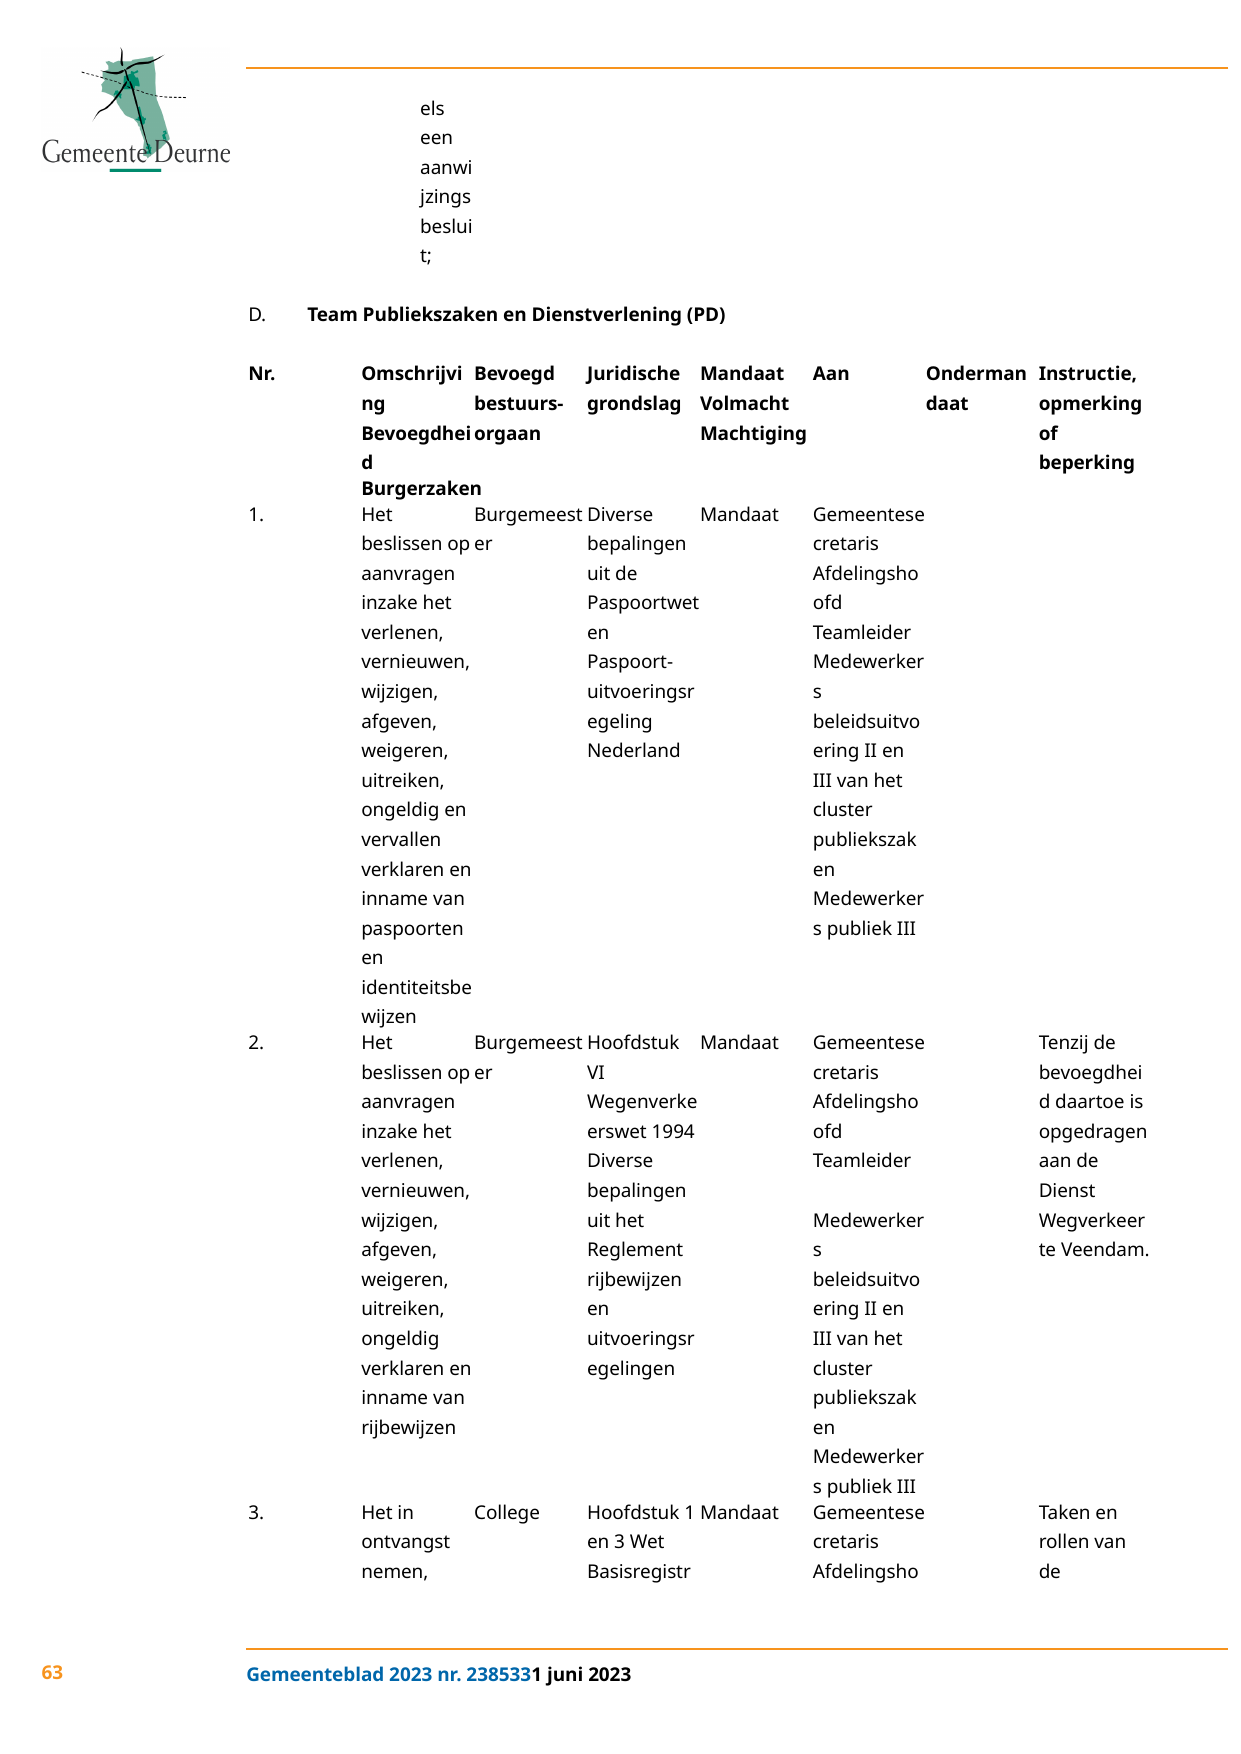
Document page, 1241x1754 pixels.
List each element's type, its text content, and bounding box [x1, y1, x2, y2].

table_cell Het in ontvangst nemen, [361, 1499, 474, 1584]
table_cell Gemeentesecretaris Afdelingshoofd Teamleider Medewerkers beleidsuitvoering II en III van het cluster publiekszaken Medewerkers publiek III [813, 501, 926, 1029]
table_cell [926, 1029, 1038, 1499]
table_cell Hoofdstuk VI Wegenverkeerswet 1994 Diverse bepalingen uit het Reglement rijbewijzen en uitvoeringsregelingen [587, 1029, 700, 1499]
table_header Instructie, opmerking of beperking [1039, 361, 1152, 475]
table_cell 1. [248, 501, 361, 1029]
picture [41, 47, 231, 172]
table_cell [1039, 501, 1152, 1029]
table_cell 2. [248, 1029, 361, 1499]
table_cell els een aanwijzingsbesluit; [361, 95, 474, 268]
table_header Nr. [248, 361, 361, 475]
table_cell [926, 95, 1038, 268]
table_cell [926, 1499, 1038, 1584]
table_header Mandaat Volmacht Machtiging [700, 361, 813, 475]
table_cell Diverse bepalingen uit de Paspoortwet en Paspoort-uitvoeringsregeling Nederland [587, 501, 700, 1029]
table_cell [700, 95, 813, 268]
table_cell [248, 95, 361, 268]
table_cell Burgemeester [474, 1029, 587, 1499]
table_cell Mandaat [700, 501, 813, 1029]
table_cell Het beslissen op aanvragen inzake het verlenen, vernieuwen, wijzigen, afgeven, weigeren, uitreiken, ongeldig en vervallen verklaren en inname van paspoorten en identiteitsbewijzen [361, 501, 474, 1029]
table_header Juridische grondslag [587, 361, 700, 475]
table_cell [474, 95, 587, 268]
table_cell Gemeentesecretaris Afdelingsho [813, 1499, 926, 1584]
table_cell Tenzij de bevoegdheid daartoe is opgedragen aan de Dienst Wegverkeer te Veendam. [1039, 1029, 1152, 1499]
table_cell [248, 475, 361, 501]
table_cell [587, 95, 700, 268]
table_header Omschrijving Bevoegdheid [361, 361, 474, 475]
table_cell Het beslissen op aanvragen inzake het verlenen, vernieuwen, wijzigen, afgeven, weigeren, uitreiken, ongeldig verklaren en inname van rijbewijzen [361, 1029, 474, 1499]
table_cell Burgemeester [474, 501, 587, 1029]
table_cell [813, 95, 926, 268]
table_cell Mandaat [700, 1029, 813, 1499]
table_cell [1039, 95, 1152, 268]
table_cell [926, 501, 1038, 1029]
table_cell Hoofdstuk 1 en 3 Wet Basisregistr [587, 1499, 700, 1584]
list Team Publiekszaken en Dienstverlening (PD) [248, 301, 1152, 327]
table_cell 3. [248, 1499, 361, 1584]
table_header Ondermandaat [926, 361, 1038, 475]
table_cell College [474, 1499, 587, 1584]
table_header Bevoegd bestuurs-orgaan [474, 361, 587, 475]
table_cell Taken en rollen van de [1039, 1499, 1152, 1584]
table_header Aan [813, 361, 926, 475]
table_cell Gemeentesecretaris Afdelingshoofd Teamleider Medewerkers beleidsuitvoering II en III van het cluster publiekszaken Medewerkers publiek III [813, 1029, 926, 1499]
table_cell Mandaat [700, 1499, 813, 1584]
table_cell Burgerzaken [361, 475, 1152, 501]
